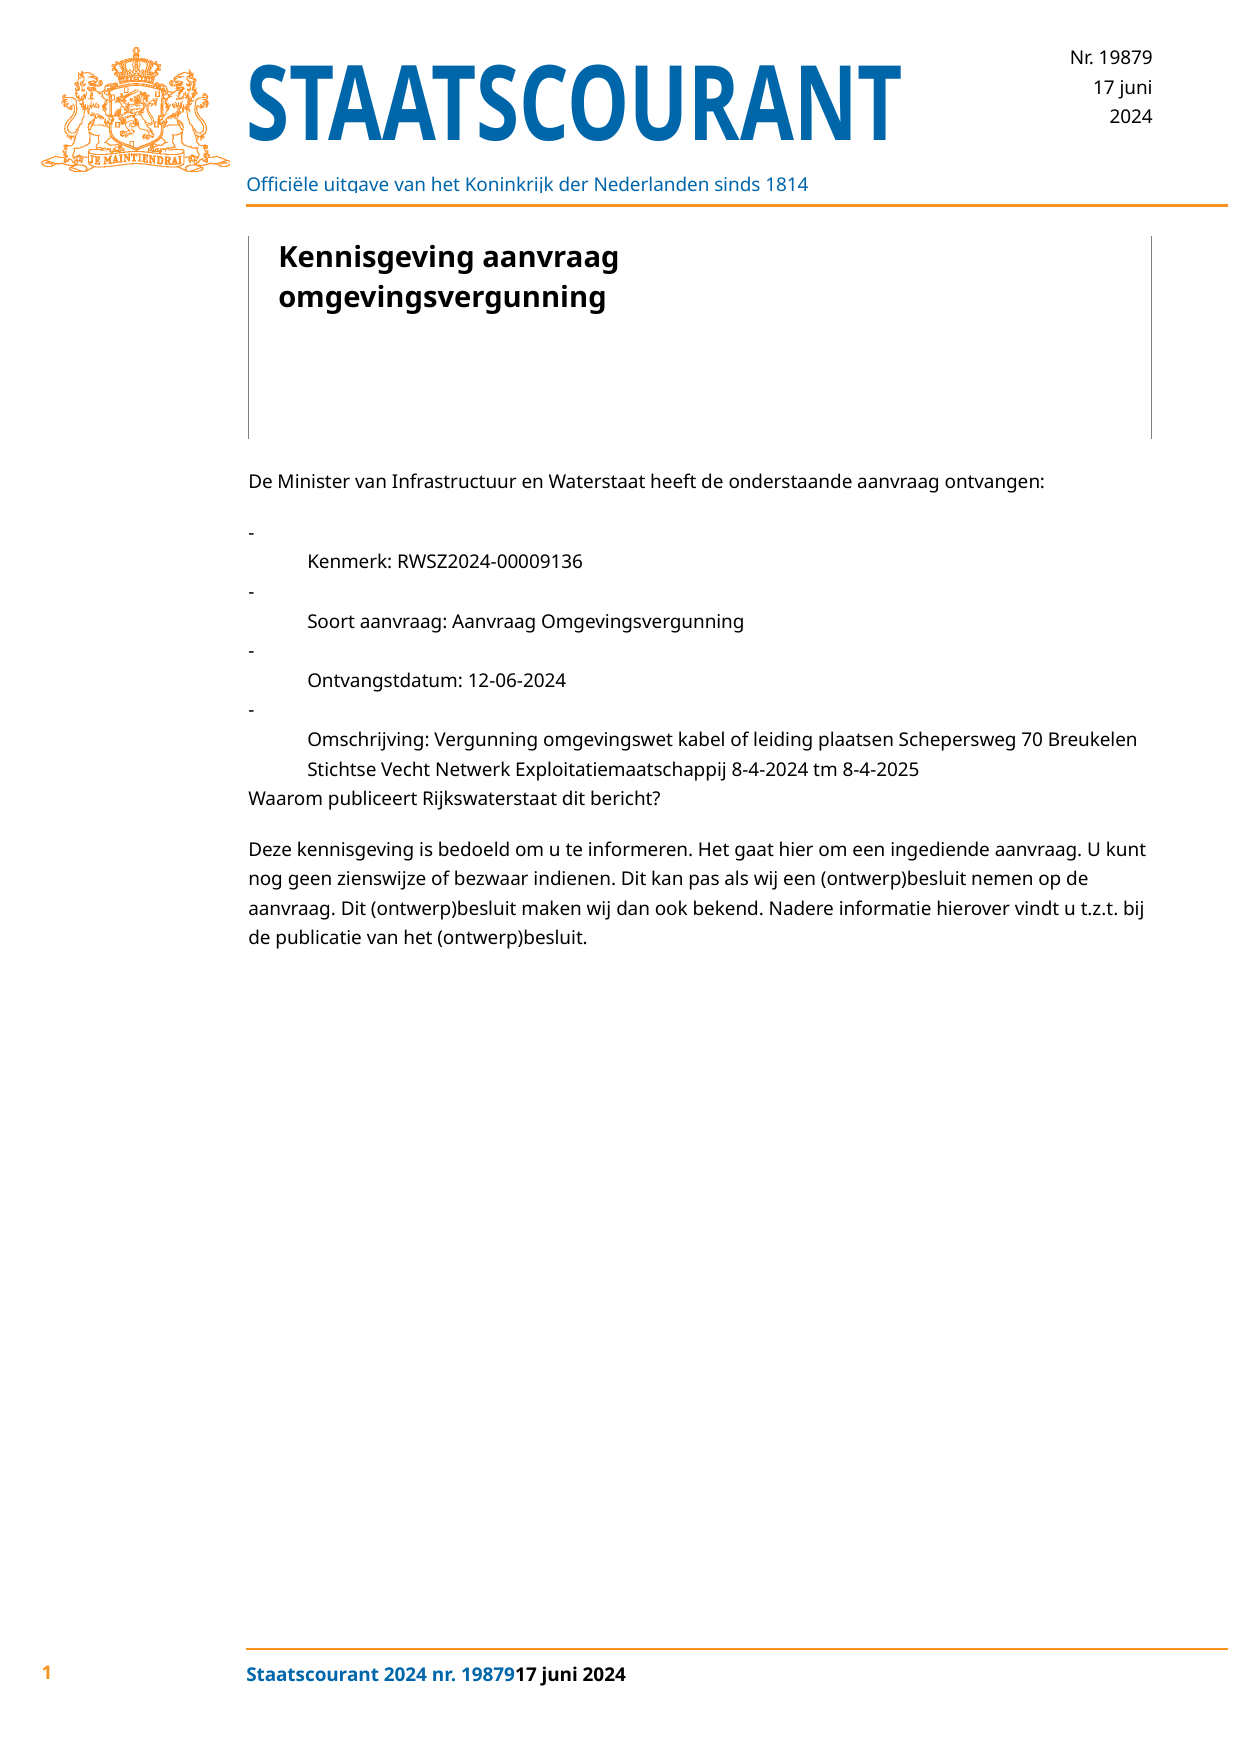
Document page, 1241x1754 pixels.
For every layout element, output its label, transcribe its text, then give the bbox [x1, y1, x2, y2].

table_header [850, 236, 912, 413]
picture [41, 47, 231, 172]
table_header [1090, 236, 1151, 413]
picture [912, 236, 1090, 414]
text De Minister van Infrastructuur en Waterstaat heeft de onderstaande aanvraag ontvangen: [248, 469, 1152, 494]
table_header [850, 414, 1151, 439]
list Kenmerk: RWSZ2024-00009136 [248, 549, 1152, 574]
text Deze kennisgeving is bedoeld om u te informeren. Het gaat hier om een ingediende aanvraag. U kunt nog geen zienswijze of bezwaar indienen. Dit kan pas als wij een (ontwerp)besluit nemen op de aanvraag. Dit (ontwerp)besluit maken wij dan ook bekend. Nadere informatie hierover vindt u t.z.t. bij de publicatie van het (ontwerp)besluit. [248, 836, 1152, 950]
list Omschrijving: Vergunning omgevingswet kabel of leiding plaatsen Schepersweg 70 Breukelen Stichtse Vecht Netwerk Exploitatiemaatschappij 8-4-2024 tm 8-4-2025 [248, 726, 1152, 781]
list Ontvangstdatum: 12-06-2024 [248, 667, 1152, 693]
text Waarom publiceert Rijkswaterstaat dit bericht? [248, 785, 1152, 811]
table_header Kennisgeving aanvraag omgevingsvergunning [249, 236, 850, 439]
list Soort aanvraag: Aanvraag Omgevingsvergunning [248, 608, 1152, 633]
